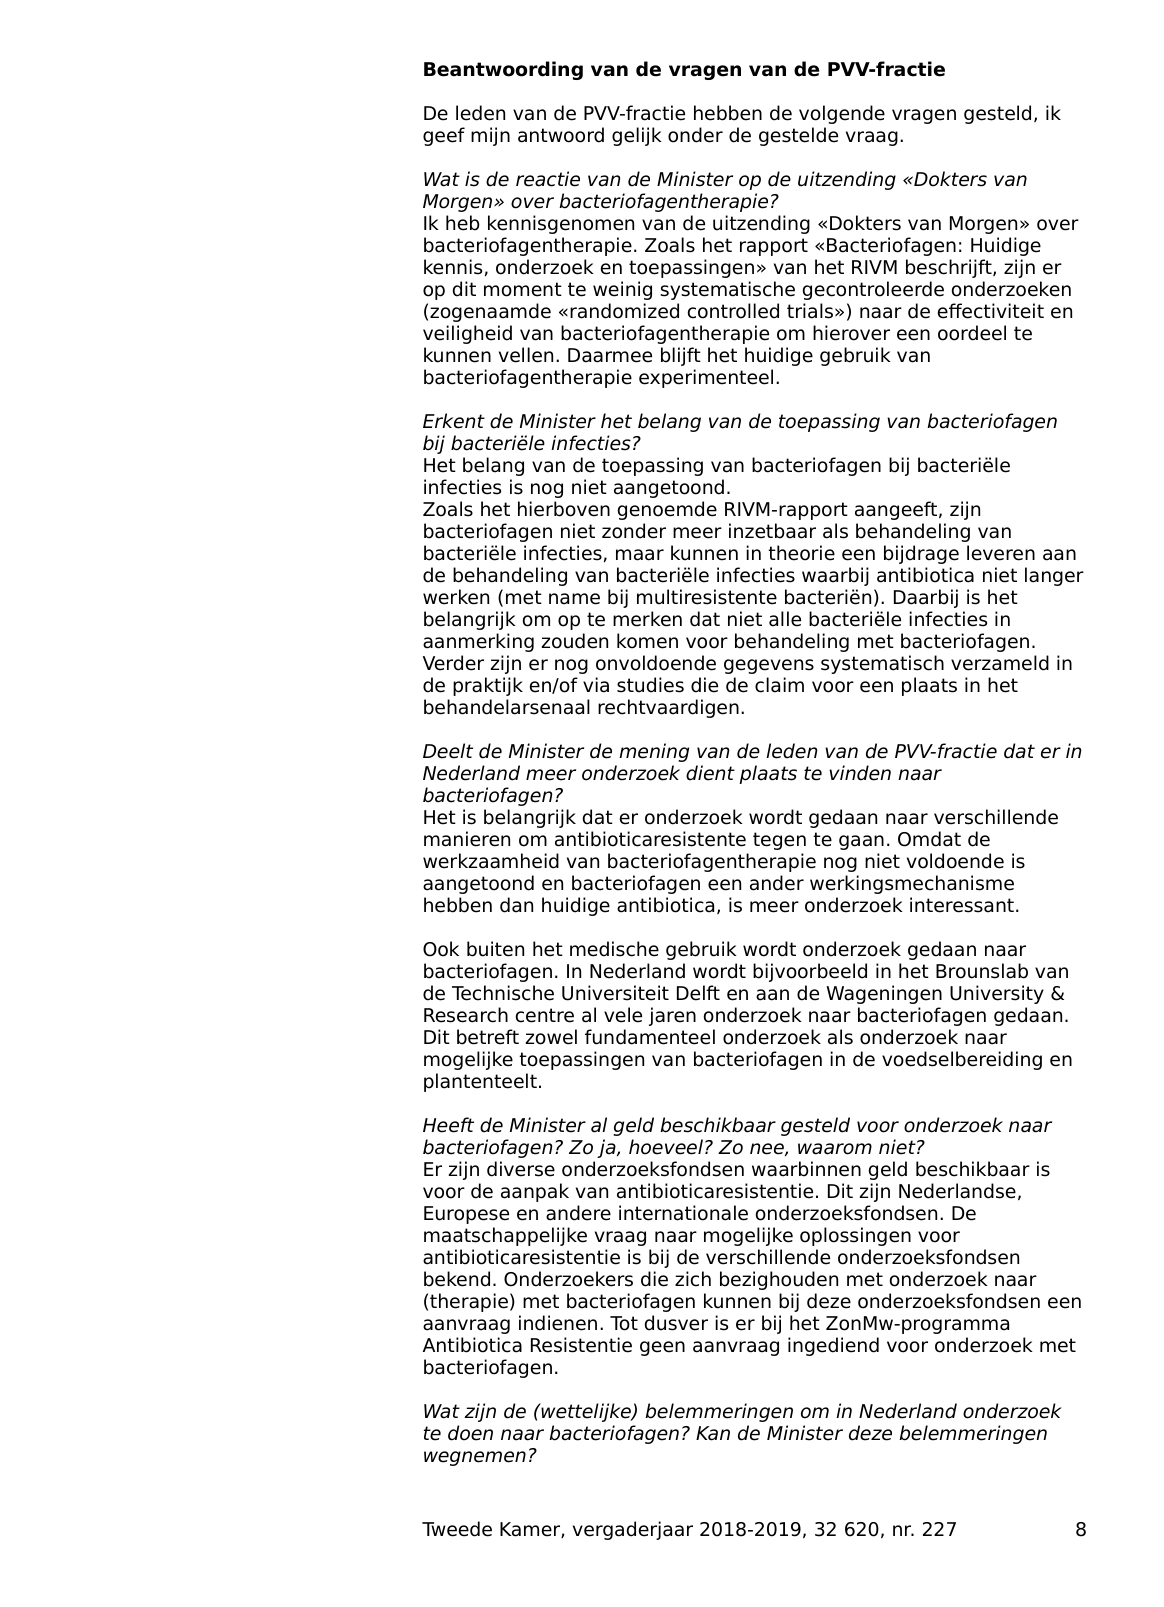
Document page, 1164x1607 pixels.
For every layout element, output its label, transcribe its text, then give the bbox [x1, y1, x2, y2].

text Deelt de Minister de mening van de leden van de PVV-fractie dat er in Nederland meer onderzoek dient plaats te vinden naar bacteriofagen? [422, 741, 1087, 807]
subtitle Beantwoording van de vragen van de PVV-fractie [422, 59, 1087, 81]
text Erkent de Minister het belang van de toepassing van bacteriofagen bij bacteriële infecties? [422, 411, 1087, 455]
text Ik heb kennisgenomen van de uitzending «Dokters van Morgen» over bacteriofagentherapie. Zoals het rapport «Bacteriofagen: Huidige kennis, onderzoek en toepassingen» van het RIVM beschrijft, zijn er op dit moment te weinig systematische gecontroleerde onderzoeken (zogenaamde «randomized controlled trials») naar de effectiviteit en veiligheid van bacteriofagentherapie om hierover een oordeel te kunnen vellen. Daarmee blijft het huidige gebruik van bacteriofagentherapie experimenteel. [422, 213, 1087, 389]
text De leden van de PVV-fractie hebben de volgende vragen gesteld, ik geef mijn antwoord gelijk onder de gestelde vraag. [422, 103, 1087, 147]
text Verder zijn er nog onvoldoende gegevens systematisch verzameld in de praktijk en/of via studies die de claim voor een plaats in het behandelarsenaal rechtvaardigen. [422, 653, 1087, 719]
text Heeft de Minister al geld beschikbaar gesteld voor onderzoek naar bacteriofagen? Zo ja, hoeveel? Zo nee, waarom niet? [422, 1115, 1087, 1159]
text Het is belangrijk dat er onderzoek wordt gedaan naar verschillende manieren om antibioticaresistente tegen te gaan. Omdat de werkzaamheid van bacteriofagentherapie nog niet voldoende is aangetoond en bacteriofagen een ander werkingsmechanisme hebben dan huidige antibiotica, is meer onderzoek interessant. [422, 807, 1087, 917]
text Het belang van de toepassing van bacteriofagen bij bacteriële infecties is nog niet aangetoond. [422, 455, 1087, 499]
text Wat is de reactie van de Minister op de uitzending «Dokters van Morgen» over bacteriofagentherapie? [422, 169, 1087, 213]
text Er zijn diverse onderzoeksfondsen waarbinnen geld beschikbaar is voor de aanpak van antibioticaresistentie. Dit zijn Nederlandse, Europese en andere internationale onderzoeksfondsen. De maatschappelijke vraag naar mogelijke oplossingen voor antibioticaresistentie is bij de verschillende onderzoeksfondsen bekend. Onderzoekers die zich bezighouden met onderzoek naar (therapie) met bacteriofagen kunnen bij deze onderzoeksfondsen een aanvraag indienen. Tot dusver is er bij het ZonMw-programma Antibiotica Resistentie geen aanvraag ingediend voor onderzoek met bacteriofagen. [422, 1159, 1087, 1379]
text Wat zijn de (wettelijke) belemmeringen om in Nederland onderzoek te doen naar bacteriofagen? Kan de Minister deze belemmeringen wegnemen? [422, 1401, 1087, 1467]
text Zoals het hierboven genoemde RIVM-rapport aangeeft, zijn bacteriofagen niet zonder meer inzetbaar als behandeling van bacteriële infecties, maar kunnen in theorie een bijdrage leveren aan de behandeling van bacteriële infecties waarbij antibiotica niet langer werken (met name bij multiresistente bacteriën). Daarbij is het belangrijk om op te merken dat niet alle bacteriële infecties in aanmerking zouden komen voor behandeling met bacteriofagen. [422, 499, 1087, 653]
text Ook buiten het medische gebruik wordt onderzoek gedaan naar bacteriofagen. In Nederland wordt bijvoorbeeld in het Brounslab van de Technische Universiteit Delft en aan de Wageningen University & Research centre al vele jaren onderzoek naar bacteriofagen gedaan. Dit betreft zowel fundamenteel onderzoek als onderzoek naar mogelijke toepassingen van bacteriofagen in de voedselbereiding en plantenteelt. [422, 939, 1087, 1093]
